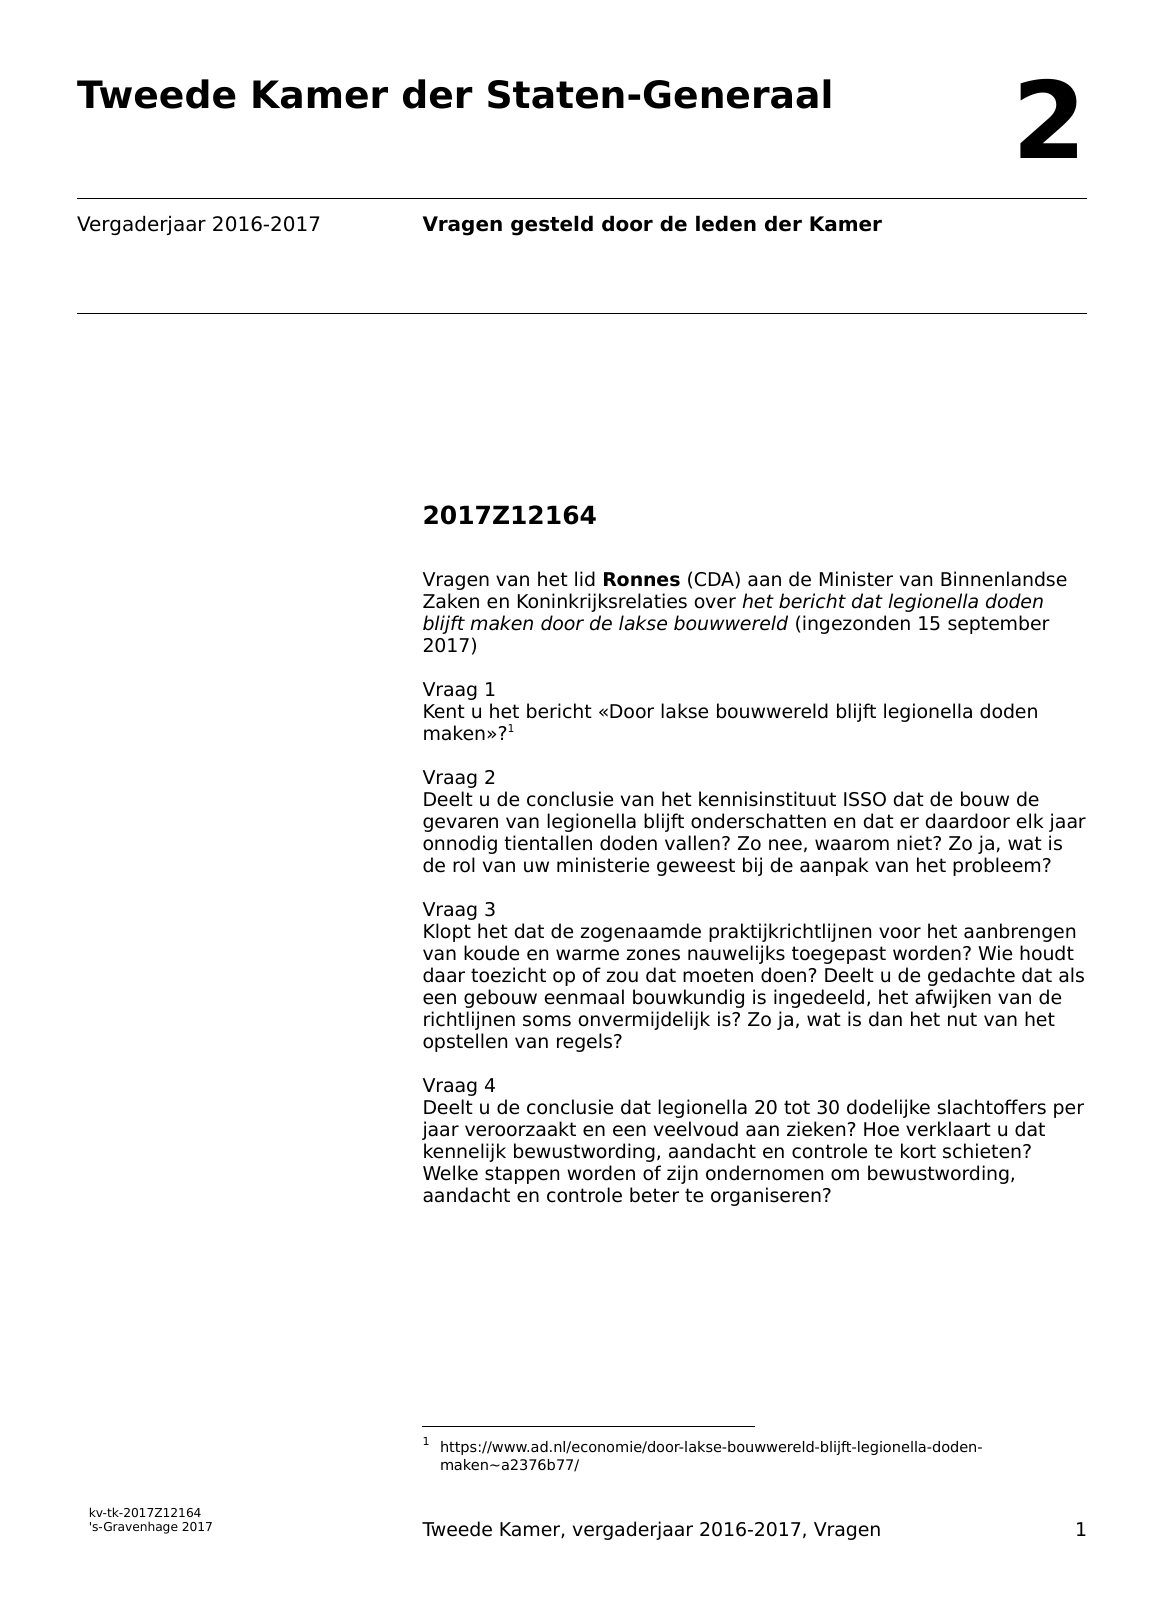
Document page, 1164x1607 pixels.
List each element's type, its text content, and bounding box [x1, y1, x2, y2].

text Kent u het bericht «Door lakse bouwwereld blijft legionella doden maken»? [422, 701, 1087, 745]
text Vraag 4 [422, 1075, 1087, 1097]
text Vraag 1 [422, 679, 1087, 701]
table_header Tweede Kamer der Staten-Generaal [77, 59, 886, 198]
text 's-Gravenhage 2017 [88, 1520, 323, 1534]
table_header 2 [886, 59, 1087, 198]
text https://www.ad.nl/economie/door-lakse-bouwwereld-blijft-legionella-doden-maken~a2376b77/ [422, 1435, 1087, 1474]
text Vraag 3 [422, 899, 1087, 921]
text Deelt u de conclusie dat legionella 20 tot 30 dodelijke slachtoffers per jaar veroorzaakt en een veelvoud aan zieken? Hoe verklaart u dat kennelijk bewustwording, aandacht en controle te kort schieten? Welke stappen worden of zijn ondernomen om bewustwording, aandacht en controle beter te organiseren? [422, 1097, 1087, 1207]
text kv-tk-2017Z12164 [88, 1506, 323, 1520]
text Vragen van het lid Ronnes (CDA) aan de Minister van Binnenlandse Zaken en Koninkrijksrelaties over het bericht dat legionella doden blijft maken door de lakse bouwwereld (ingezonden 15 september 2017) [422, 569, 1087, 657]
text 2017Z12164 [422, 501, 1087, 531]
table_cell Vergaderjaar 2016-2017 [77, 199, 422, 313]
table_cell Vragen gesteld door de leden der Kamer [422, 199, 1087, 313]
text Vraag 2 [422, 767, 1087, 789]
text Klopt het dat de zogenaamde praktijkrichtlijnen voor het aanbrengen van koude en warme zones nauwelijks toegepast worden? Wie houdt daar toezicht op of zou dat moeten doen? Deelt u de gedachte dat als een gebouw eenmaal bouwkundig is ingedeeld, het afwijken van de richtlijnen soms onvermijdelijk is? Zo ja, wat is dan het nut van het opstellen van regels? [422, 921, 1087, 1053]
text Deelt u de conclusie van het kennisinstituut ISSO dat de bouw de gevaren van legionella blijft onderschatten en dat er daardoor elk jaar onnodig tientallen doden vallen? Zo nee, waarom niet? Zo ja, wat is de rol van uw ministerie geweest bij de aanpak van het probleem? [422, 789, 1087, 877]
